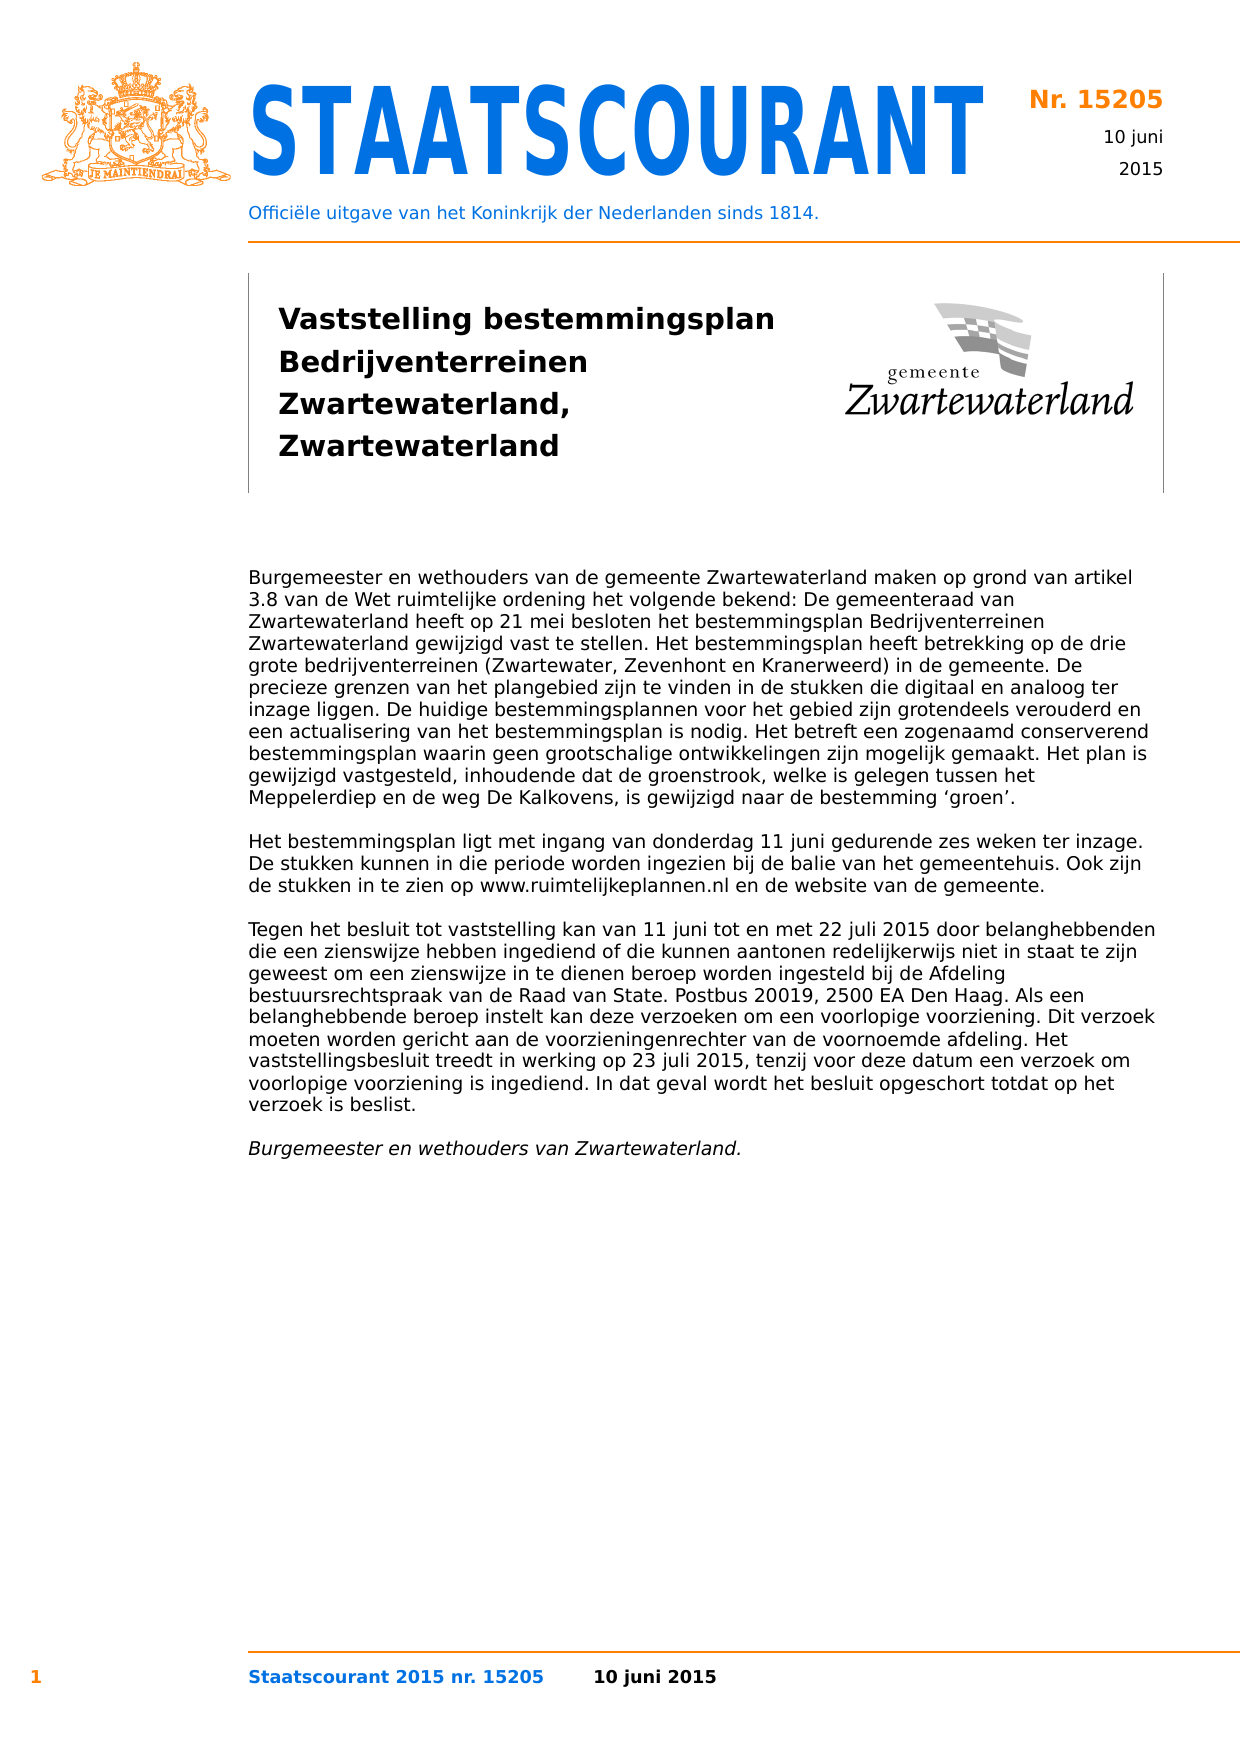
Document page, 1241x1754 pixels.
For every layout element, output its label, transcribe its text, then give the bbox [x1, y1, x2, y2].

table_header [25, 62, 248, 241]
table_header Nr. 15205 [998, 62, 1240, 121]
table_header STAATSCOURANT [248, 62, 998, 203]
subtitle Vaststelling bestemmingsplan Bedrijventerreinen Zwartewaterland, Zwartewaterland [249, 273, 1163, 493]
table_cell 2015 [998, 153, 1240, 203]
table_cell 10 juni [998, 121, 1240, 153]
text Burgemeester en wethouders van de gemeente Zwartewaterland maken op grond van artikel 3.8 van de Wet ruimtelijke ordening het volgende bekend: De gemeenteraad van Zwartewaterland heeft op 21 mei besloten het bestemmingsplan Bedrijventerreinen Zwartewaterland gewijzigd vast te stellen. Het bestemmingsplan heeft betrekking op de drie grote bedrijventerreinen (Zwartewater, Zevenhont en Kranerweerd) in de gemeente. De precieze grenzen van het plangebied zijn te vinden in de stukken die digitaal en analoog ter inzage liggen. De huidige bestemmingsplannen voor het gebied zijn grotendeels verouderd en een actualisering van het bestemmingsplan is nodig. Het betreft een zogenaamd conserverend bestemmingsplan waarin geen grootschalige ontwikkelingen zijn mogelijk gemaakt. Het plan is gewijzigd vastgesteld, inhoudende dat de groenstrook, welke is gelegen tussen het Meppelerdiep en de weg De Kalkovens, is gewijzigd naar de bestemming ‘groen’. [248, 567, 1163, 809]
picture [844, 302, 1134, 415]
text Het bestemmingsplan ligt met ingang van donderdag 11 juni gedurende zes weken ter inzage. De stukken kunnen in die periode worden ingezien bij de balie van het gemeentehuis. Ook zijn de stukken in te zien op www.ruimtelijkeplannen.nl en de website van de gemeente. [248, 831, 1163, 897]
text Tegen het besluit tot vaststelling kan van 11 juni tot en met 22 juli 2015 door belanghebbenden die een zienswijze hebben ingediend of die kunnen aantonen redelijkerwijs niet in staat te zijn geweest om een zienswijze in te dienen beroep worden ingesteld bij de Afdeling bestuursrechtspraak van de Raad van State. Postbus 20019, 2500 EA Den Haag. Als een belanghebbende beroep instelt kan deze verzoeken om een voorlopige voorziening. Dit verzoek moeten worden gericht aan de voorzieningenrechter van de voornoemde afdeling. Het vaststellingsbesluit treedt in werking op 23 juli 2015, tenzij voor deze datum een verzoek om voorlopige voorziening is ingediend. In dat geval wordt het besluit opgeschort totdat op het verzoek is beslist. [248, 918, 1163, 1116]
table_cell Officiële uitgave van het Koninkrijk der Nederlanden sinds 1814. [248, 203, 1240, 241]
text Burgemeester en wethouders van Zwartewaterland. [248, 1138, 1163, 1160]
picture [41, 62, 231, 186]
